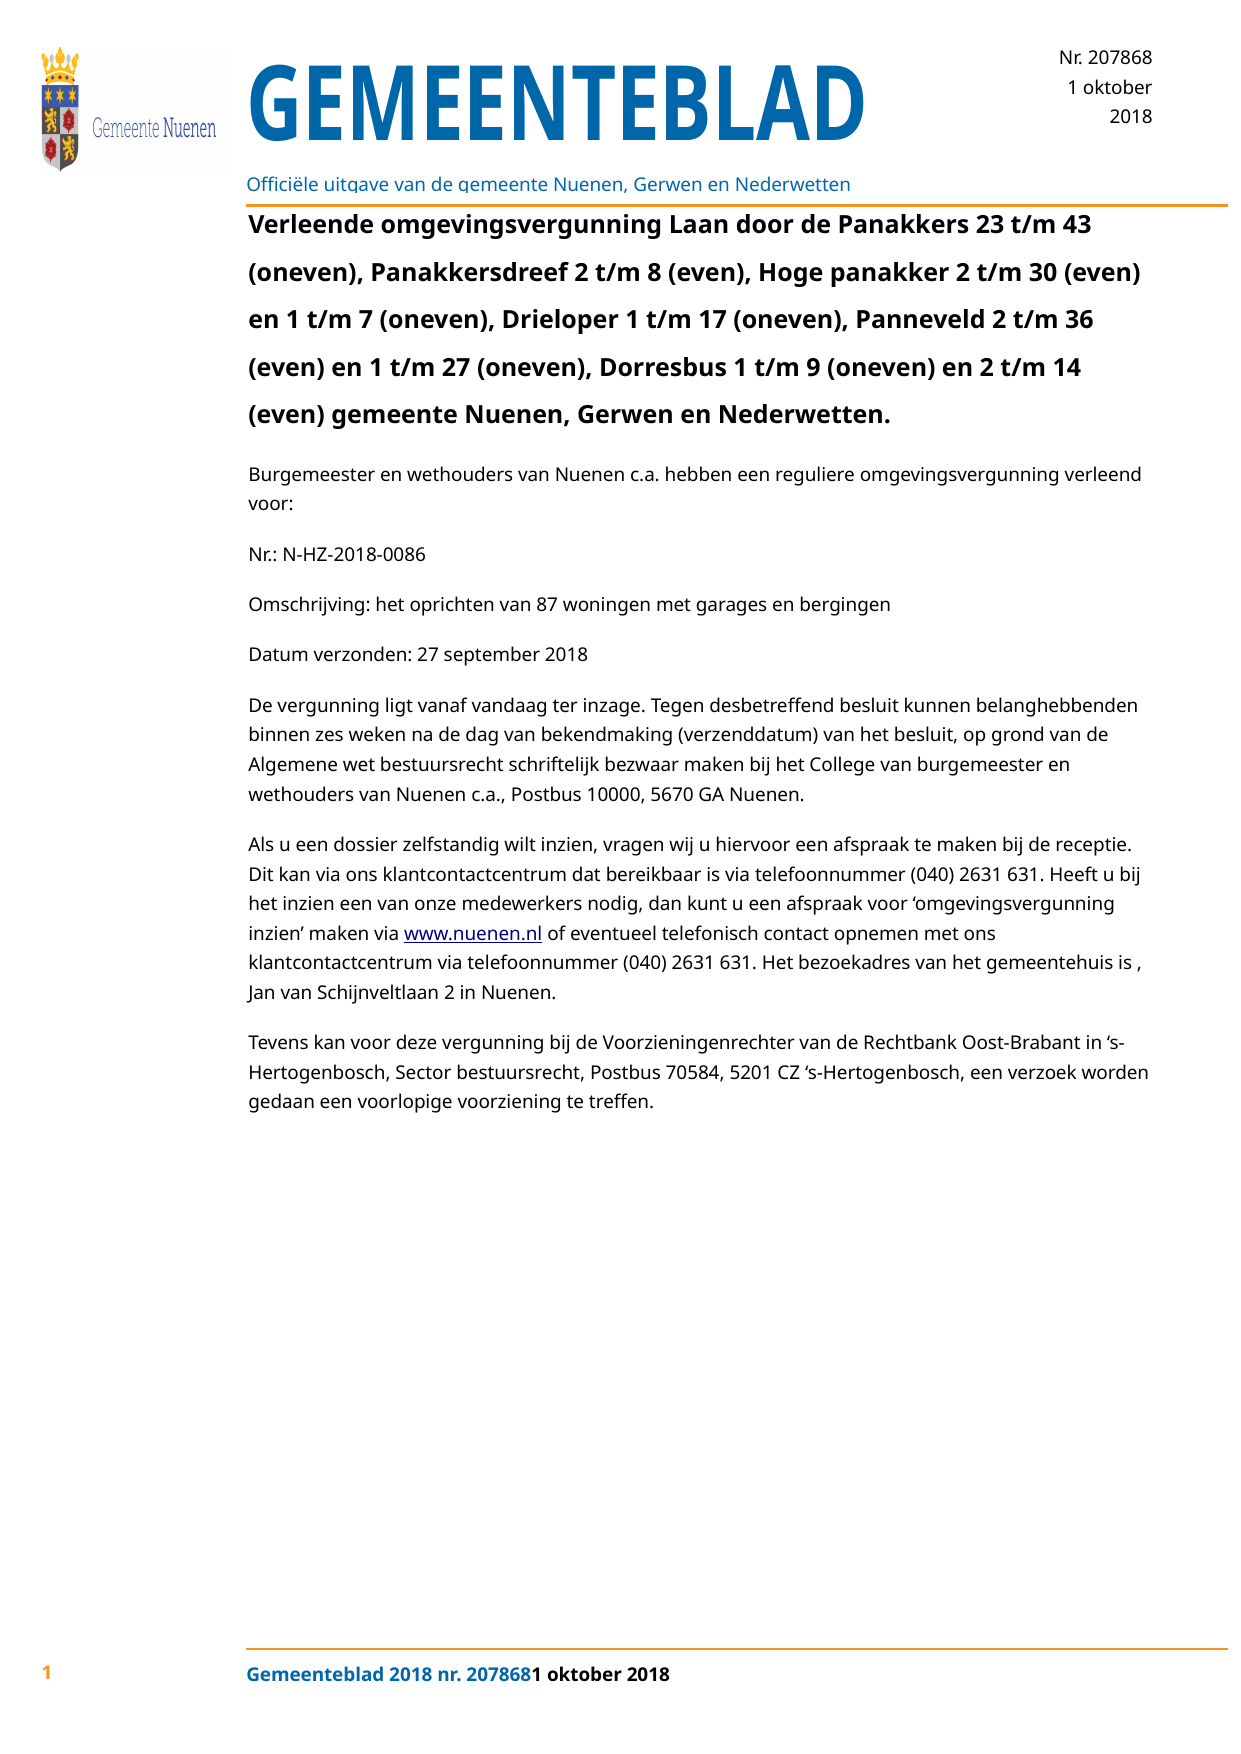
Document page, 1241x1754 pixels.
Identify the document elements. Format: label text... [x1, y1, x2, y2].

text Verleende omgevingsvergunning Laan door de Panakkers 23 t/m 43 (oneven), Panakkersdreef 2 t/m 8 (even), Hoge panakker 2 t/m 30 (even) en 1 t/m 7 (oneven), Drieloper 1 t/m 17 (oneven), Panneveld 2 t/m 36 (even) en 1 t/m 27 (oneven), Dorresbus 1 t/m 9 (oneven) en 2 t/m 14 (even) gemeente Nuenen, Gerwen en Nederwetten. [248, 207, 1152, 431]
text Datum verzonden: 27 september 2018 [248, 642, 1152, 667]
text Nr.: N-HZ-2018-0086 [248, 541, 1152, 566]
text Omschrijving: het oprichten van 87 woningen met garages en bergingen [248, 591, 1152, 617]
text Als u een dossier zelfstandig wilt inzien, vragen wij u hiervoor een afspraak te maken bij de receptie. Dit kan via ons klantcontactcentrum dat bereikbaar is via telefoonnummer (040) 2631 631. Heeft u bij het inzien een van onze medewerkers nodig, dan kunt u een afspraak voor ‘omgevingsvergunning inzien’ maken via www.nuenen.nl of eventueel telefonisch contact opnemen met ons klantcontactcentrum via telefoonnummer (040) 2631 631. Het bezoekadres van het gemeentehuis is , Jan van Schijnveltlaan 2 in Nuenen. [248, 831, 1152, 1005]
text Tevens kan voor deze vergunning bij de Voorzieningenrechter van de Rechtbank Oost-Brabant in ‘s-Hertogenbosch, Sector bestuursrecht, Postbus 70584, 5201 CZ ‘s-Hertogenbosch, een verzoek worden gedaan een voorlopige voorziening te treffen. [248, 1029, 1152, 1114]
text Burgemeester en wethouders van Nuenen c.a. hebben een reguliere omgevingsvergunning verleend voor: [248, 461, 1152, 516]
text De vergunning ligt vanaf vandaag ter inzage. Tegen desbetreffend besluit kunnen belanghebbenden binnen zes weken na de dag van bekendmaking (verzenddatum) van het besluit, op grond van de Algemene wet bestuursrecht schriftelijk bezwaar maken bij het College van burgemeester en wethouders van Nuenen c.a., Postbus 10000, 5670 GA Nuenen. [248, 692, 1152, 806]
picture [41, 47, 231, 172]
